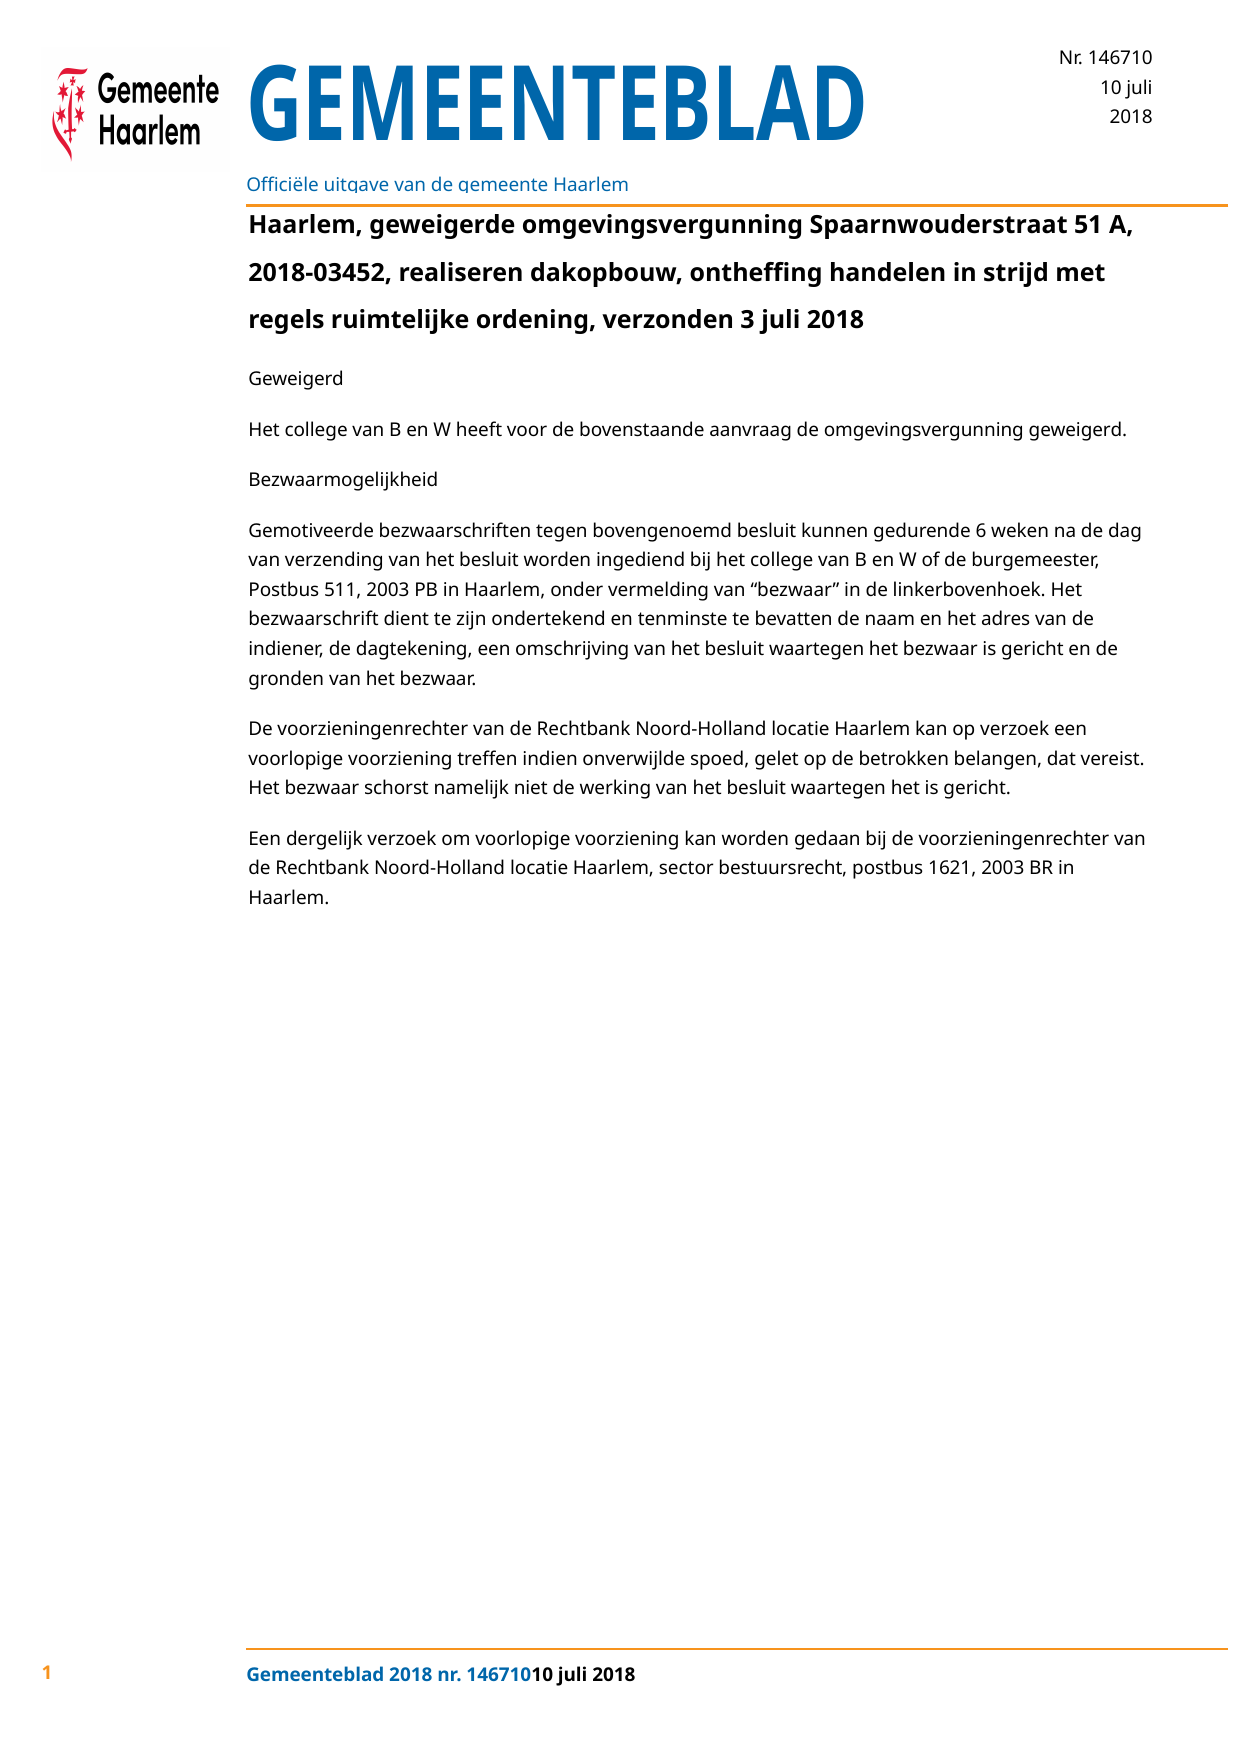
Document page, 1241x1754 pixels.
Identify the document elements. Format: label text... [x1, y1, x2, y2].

text De voorzieningenrechter van de Rechtbank Noord-Holland locatie Haarlem kan op verzoek een voorlopige voorziening treffen indien onverwijlde spoed, gelet op de betrokken belangen, dat vereist. Het bezwaar schorst namelijk niet de werking van het besluit waartegen het is gericht. [248, 715, 1152, 800]
text Het college van B en W heeft voor de bovenstaande aanvraag de omgevingsvergunning geweigerd. [248, 416, 1152, 442]
text Geweigerd [248, 366, 1152, 391]
text Een dergelijk verzoek om voorlopige voorziening kan worden gedaan bij de voorzieningenrechter van de Rechtbank Noord-Holland locatie Haarlem, sector bestuursrecht, postbus 1621, 2003 BR in Haarlem. [248, 825, 1152, 909]
picture [41, 47, 231, 172]
text Haarlem, geweigerde omgevingsvergunning Spaarnwouderstraat 51 A, 2018-03452, realiseren dakopbouw, ontheffing handelen in strijd met regels ruimtelijke ordening, verzonden 3 juli 2018 [248, 207, 1152, 336]
text Gemotiveerde bezwaarschriften tegen bovengenoemd besluit kunnen gedurende 6 weken na de dag van verzending van het besluit worden ingediend bij het college van B en W of de burgemeester, Postbus 511, 2003 PB in Haarlem, onder vermelding van “bezwaar” in de linkerbovenhoek. Het bezwaarschrift dient te zijn ondertekend en tenminste te bevatten de naam en het adres van de indiener, de dagtekening, een omschrijving van het besluit waartegen het bezwaar is gericht en de gronden van het bezwaar. [248, 517, 1152, 690]
text Bezwaarmogelijkheid [248, 466, 1152, 492]
